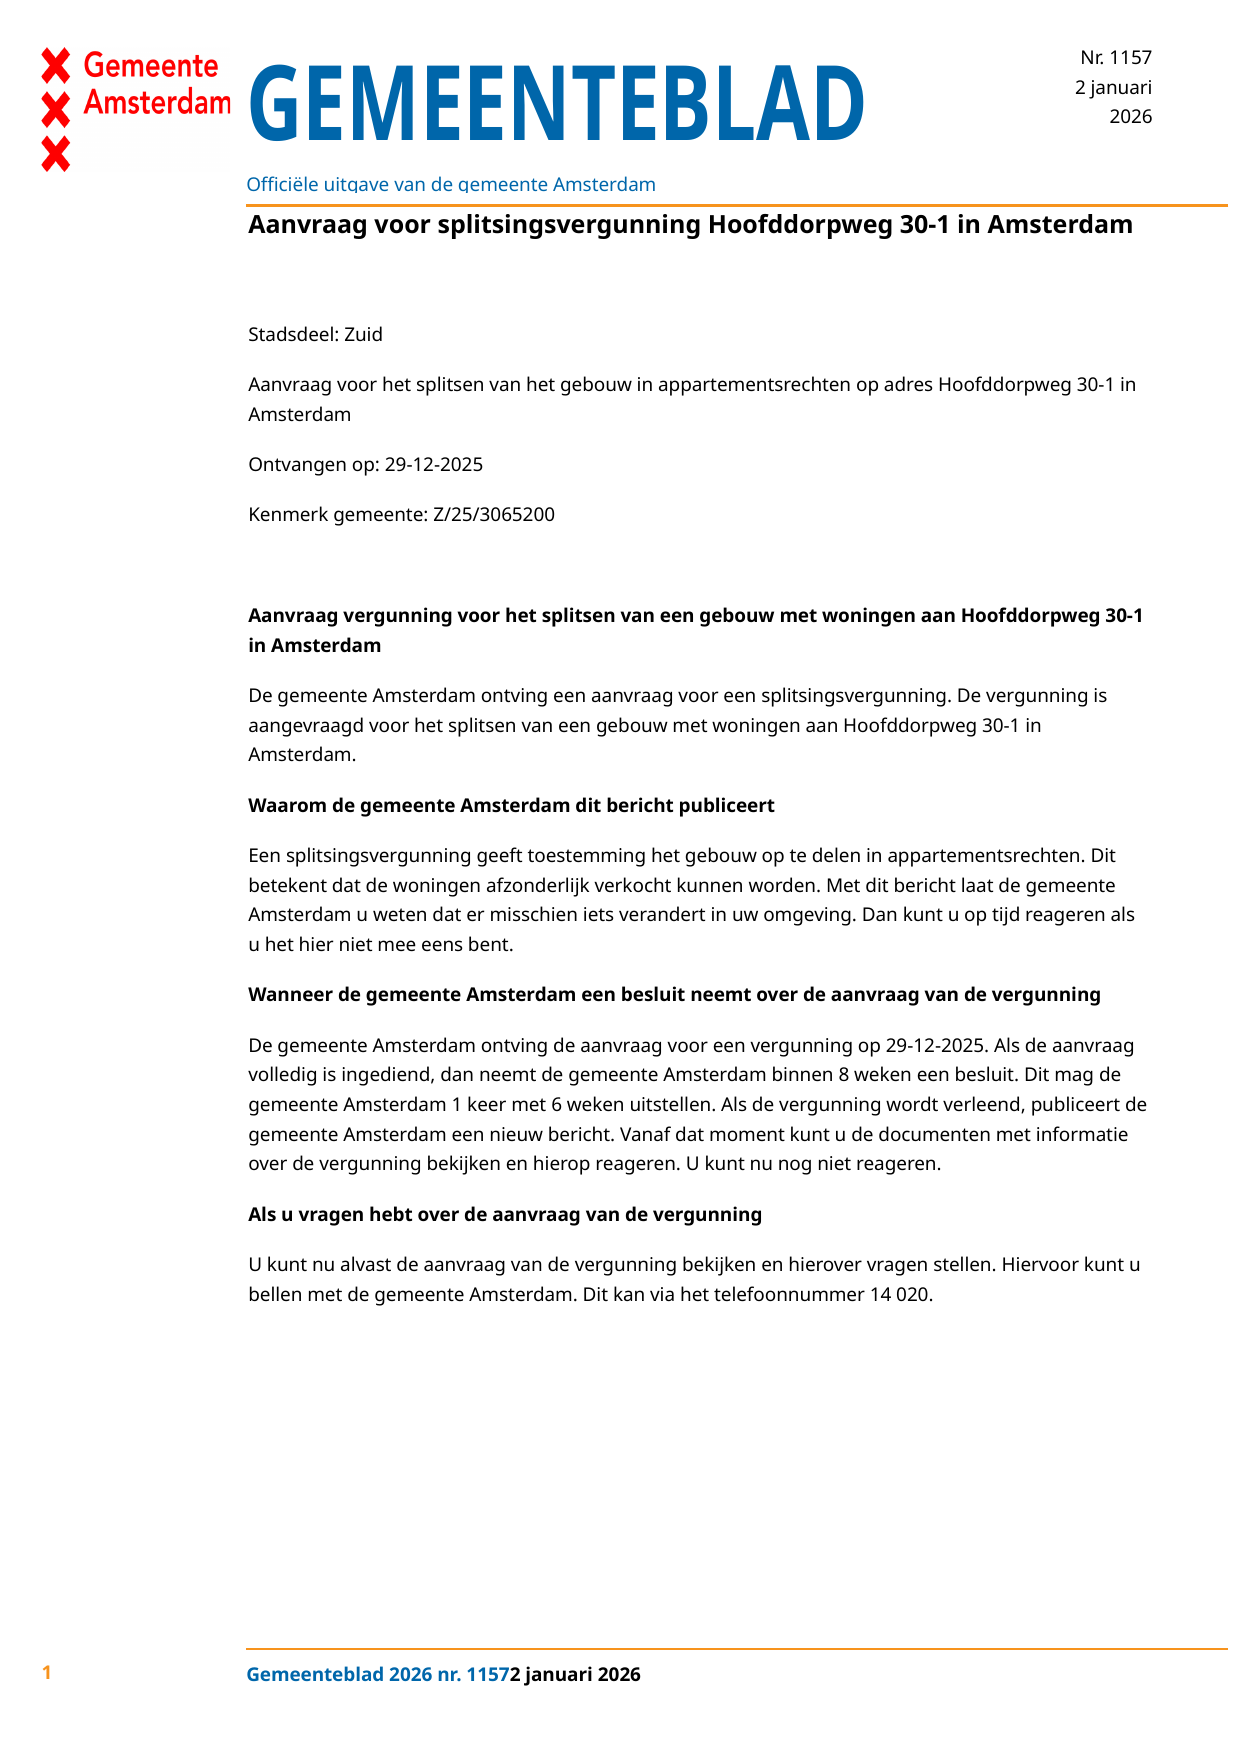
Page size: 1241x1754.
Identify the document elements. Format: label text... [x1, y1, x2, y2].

text Een splitsingsvergunning geeft toestemming het gebouw op te delen in appartementsrechten. Dit betekent dat de woningen afzonderlijk verkocht kunnen worden. Met dit bericht laat de gemeente Amsterdam u weten dat er misschien iets verandert in uw omgeving. Dan kunt u op tijd reageren als u het hier niet mee eens bent. [248, 842, 1152, 957]
picture [41, 47, 231, 172]
text Als u vragen hebt over de aanvraag van de vergunning [248, 1201, 1152, 1226]
text Wanneer de gemeente Amsterdam een besluit neemt over de aanvraag van de vergunning [248, 982, 1152, 1007]
text Waarom de gemeente Amsterdam dit bericht publiceert [248, 792, 1152, 818]
text Aanvraag voor splitsingsvergunning Hoofddorpweg 30-1 in Amsterdam [248, 207, 1152, 241]
text Aanvraag vergunning voor het splitsen van een gebouw met woningen aan Hoofddorpweg 30-1 in Amsterdam [248, 602, 1152, 658]
text U kunt nu alvast de aanvraag van de vergunning bekijken en hierover vragen stellen. Hiervoor kunt u bellen met de gemeente Amsterdam. Dit kan via het telefoonnummer 14 020. [248, 1251, 1152, 1306]
text De gemeente Amsterdam ontving de aanvraag voor een vergunning op 29-12-2025. Als de aanvraag volledig is ingediend, dan neemt de gemeente Amsterdam binnen 8 weken een besluit. Dit mag de gemeente Amsterdam 1 keer met 6 weken uitstellen. Als de vergunning wordt verleend, publiceert de gemeente Amsterdam een nieuw bericht. Vanaf dat moment kunt u de documenten met informatie over de vergunning bekijken en hierop reageren. U kunt nu nog niet reageren. [248, 1032, 1152, 1176]
text Ontvangen op: 29-12-2025 [248, 451, 1152, 477]
text De gemeente Amsterdam ontving een aanvraag voor een splitsingsvergunning. De vergunning is aangevraagd voor het splitsen van een gebouw met woningen aan Hoofddorpweg 30-1 in Amsterdam. [248, 682, 1152, 767]
text Aanvraag voor het splitsen van het gebouw in appartementsrechten op adres Hoofddorpweg 30-1 in Amsterdam [248, 371, 1152, 426]
text Kenmerk gemeente: Z/25/3065200 [248, 502, 1152, 527]
text Stadsdeel: Zuid [248, 321, 1152, 346]
